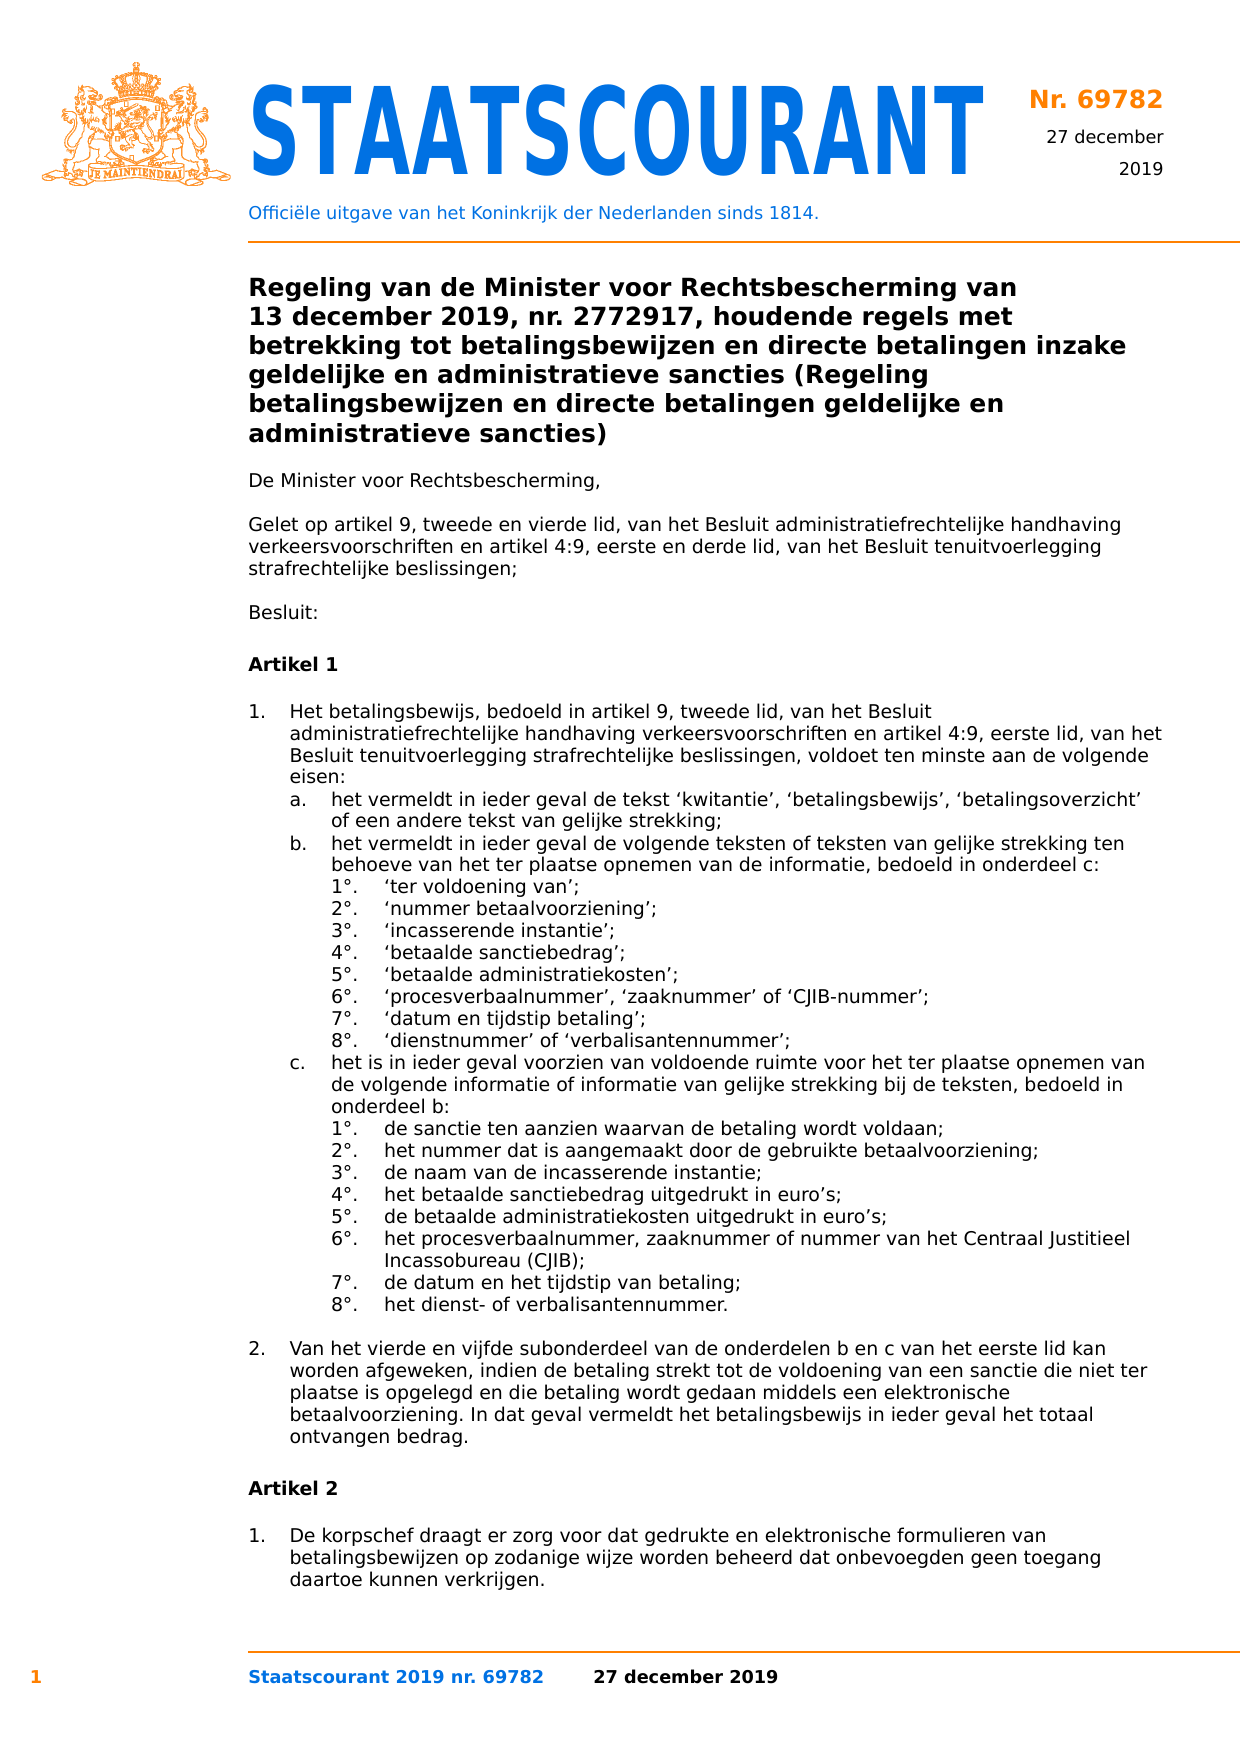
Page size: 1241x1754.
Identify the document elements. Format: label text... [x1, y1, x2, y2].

table_header Nr. 69782 [998, 62, 1240, 121]
table_cell Officiële uitgave van het Koninkrijk der Nederlanden sinds 1814. [248, 203, 1240, 241]
text 5°. de betaalde administratiekosten uitgedrukt in euro’s; [331, 1206, 1163, 1228]
text 6°. het procesverbaalnummer, zaaknummer of nummer van het Centraal Justitieel Incassobureau (CJIB); [331, 1228, 1163, 1272]
text Besluit: [248, 602, 1163, 623]
text 5°. ‘betaalde administratiekosten’; [331, 964, 1163, 986]
text 1. De korpschef draagt er zorg voor dat gedrukte en elektronische formulieren van betalingsbewijzen op zodanige wijze worden beheerd dat onbevoegden geen toegang daartoe kunnen verkrijgen. [248, 1525, 1163, 1591]
text a. het vermeldt in ieder geval de tekst ‘kwitantie’, ‘betalingsbewijs’, ‘betalingsoverzicht’ of een andere tekst van gelijke strekking; [289, 788, 1163, 832]
picture [41, 62, 231, 186]
text 7°. de datum en het tijdstip van betaling; [331, 1272, 1163, 1294]
text 8°. het dienst- of verbalisantennummer. [331, 1294, 1163, 1316]
text Gelet op artikel 9, tweede en vierde lid, van het Besluit administratiefrechtelijke handhaving verkeersvoorschriften en artikel 4:9, eerste en derde lid, van het Besluit tenuitvoerlegging strafrechtelijke beslissingen; [248, 514, 1163, 580]
subtitle Artikel 2 [248, 1478, 1163, 1500]
table_header [25, 62, 248, 241]
text 3°. de naam van de incasserende instantie; [331, 1162, 1163, 1184]
text 8°. ‘dienstnummer’ of ‘verbalisantennummer’; [331, 1030, 1163, 1052]
text 4°. ‘betaalde sanctiebedrag’; [331, 942, 1163, 964]
text 7°. ‘datum en tijdstip betaling’; [331, 1008, 1163, 1030]
text 1°. de sanctie ten aanzien waarvan de betaling wordt voldaan; [331, 1118, 1163, 1140]
text 1. Het betalingsbewijs, bedoeld in artikel 9, tweede lid, van het Besluit administratiefrechtelijke handhaving verkeersvoorschriften en artikel 4:9, eerste lid, van het Besluit tenuitvoerlegging strafrechtelijke beslissingen, voldoet ten minste aan de volgende eisen: [248, 701, 1163, 788]
subtitle Artikel 1 [248, 653, 1163, 676]
text 2°. ‘nummer betaalvoorziening’; [331, 898, 1163, 920]
text 3°. ‘incasserende instantie’; [331, 920, 1163, 942]
table_cell 2019 [998, 153, 1240, 203]
text b. het vermeldt in ieder geval de volgende teksten of teksten van gelijke strekking ten behoeve van het ter plaatse opnemen van de informatie, bedoeld in onderdeel c: [289, 832, 1163, 876]
text 2°. het nummer dat is aangemaakt door de gebruikte betaalvoorziening; [331, 1140, 1163, 1162]
text 2. Van het vierde en vijfde subonderdeel van de onderdelen b en c van het eerste lid kan worden afgeweken, indien de betaling strekt tot de voldoening van een sanctie die niet ter plaatse is opgelegd en die betaling wordt gedaan middels een elektronische betaalvoorziening. In dat geval vermeldt het betalingsbewijs in ieder geval het totaal ontvangen bedrag. [248, 1338, 1163, 1448]
table_header STAATSCOURANT [248, 62, 998, 203]
subtitle Regeling van de Minister voor Rechtsbescherming van 13 december 2019, nr. 2772917, houdende regels met betrekking tot betalingsbewijzen en directe betalingen inzake geldelijke en administratieve sancties (Regeling betalingsbewijzen en directe betalingen geldelijke en administratieve sancties) [248, 273, 1163, 448]
table_cell 27 december [998, 121, 1240, 153]
text 4°. het betaalde sanctiebedrag uitgedrukt in euro’s; [331, 1184, 1163, 1206]
text De Minister voor Rechtsbescherming, [248, 470, 1163, 492]
text 1°. ‘ter voldoening van’; [331, 876, 1163, 898]
text 6°. ‘procesverbaalnummer’, ‘zaaknummer’ of ‘CJIB-nummer’; [331, 986, 1163, 1008]
text c. het is in ieder geval voorzien van voldoende ruimte voor het ter plaatse opnemen van de volgende informatie of informatie van gelijke strekking bij de teksten, bedoeld in onderdeel b: [289, 1052, 1163, 1118]
